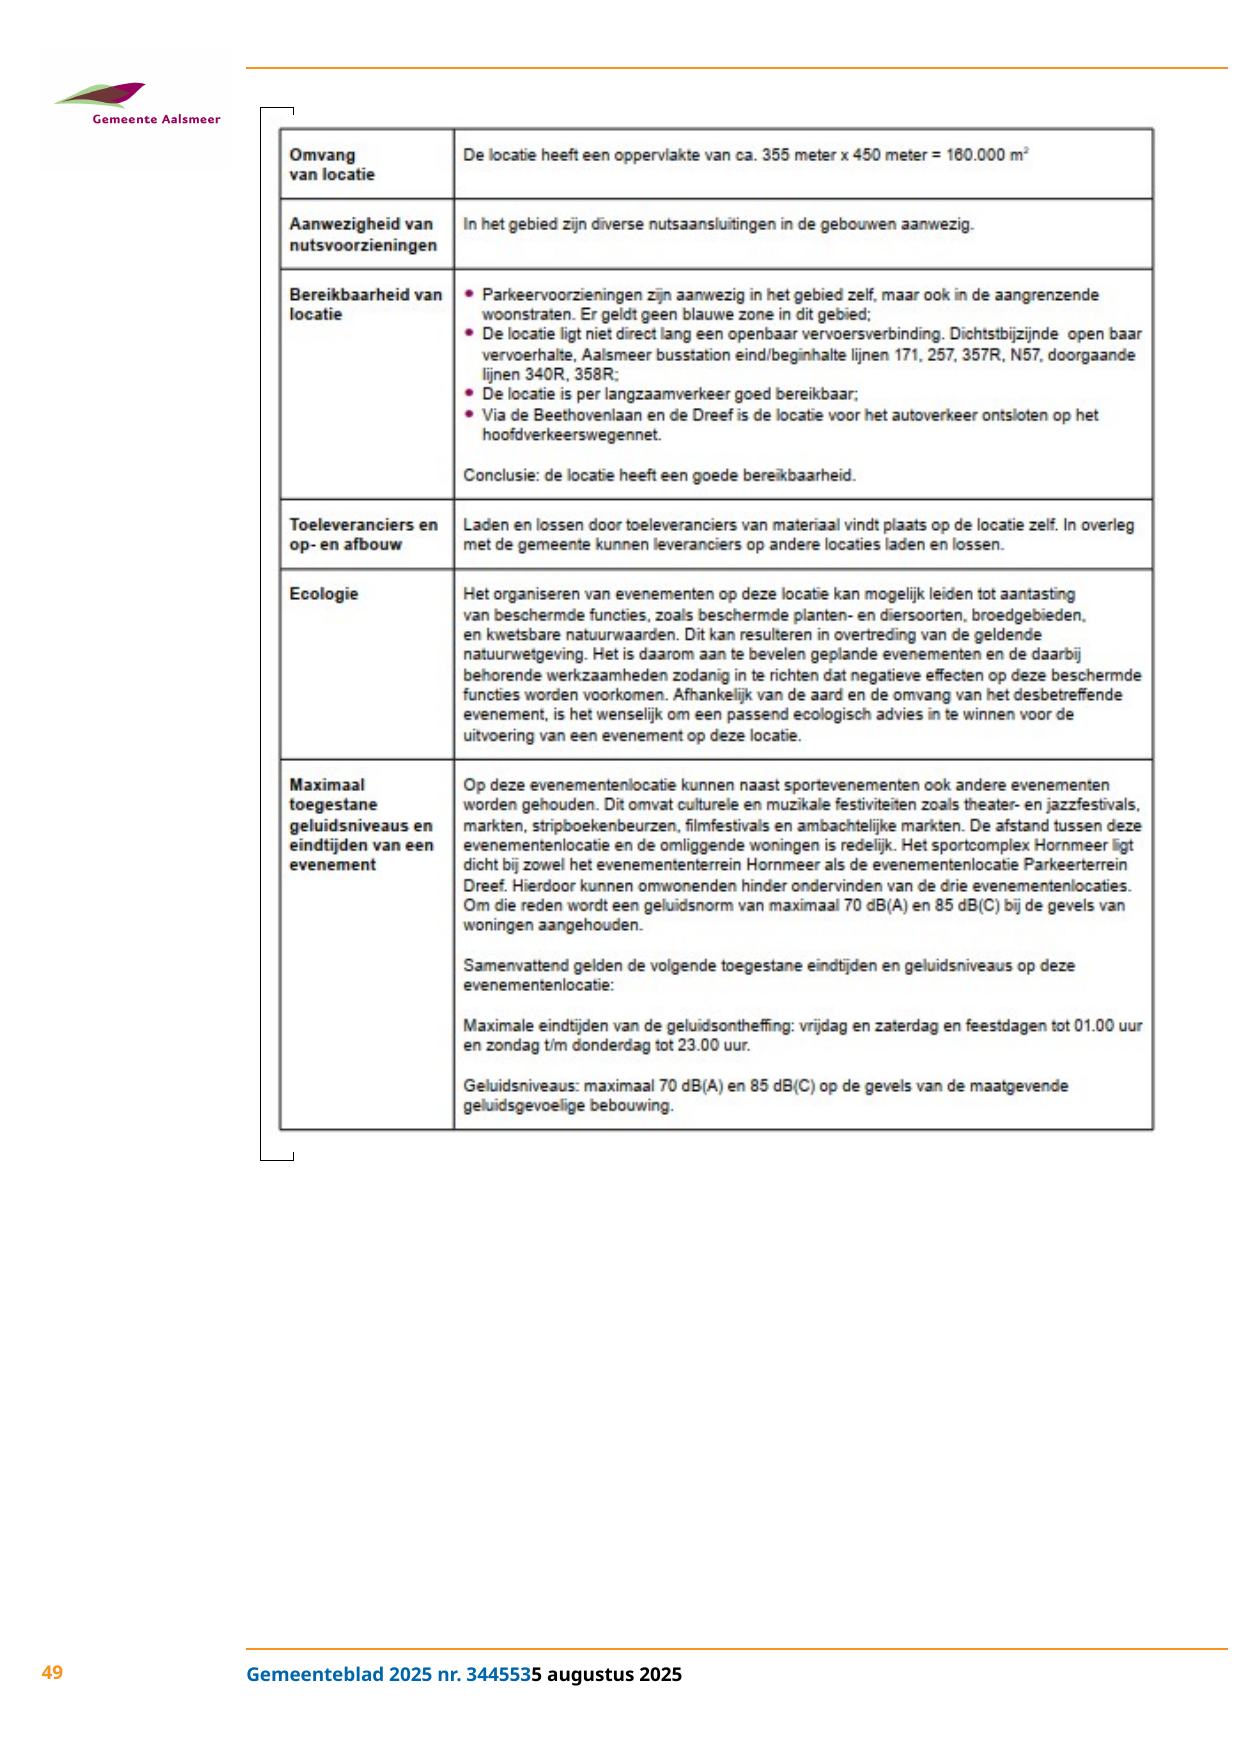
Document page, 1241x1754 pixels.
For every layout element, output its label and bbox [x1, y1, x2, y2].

picture [41, 47, 231, 172]
picture [268, 115, 1173, 1152]
